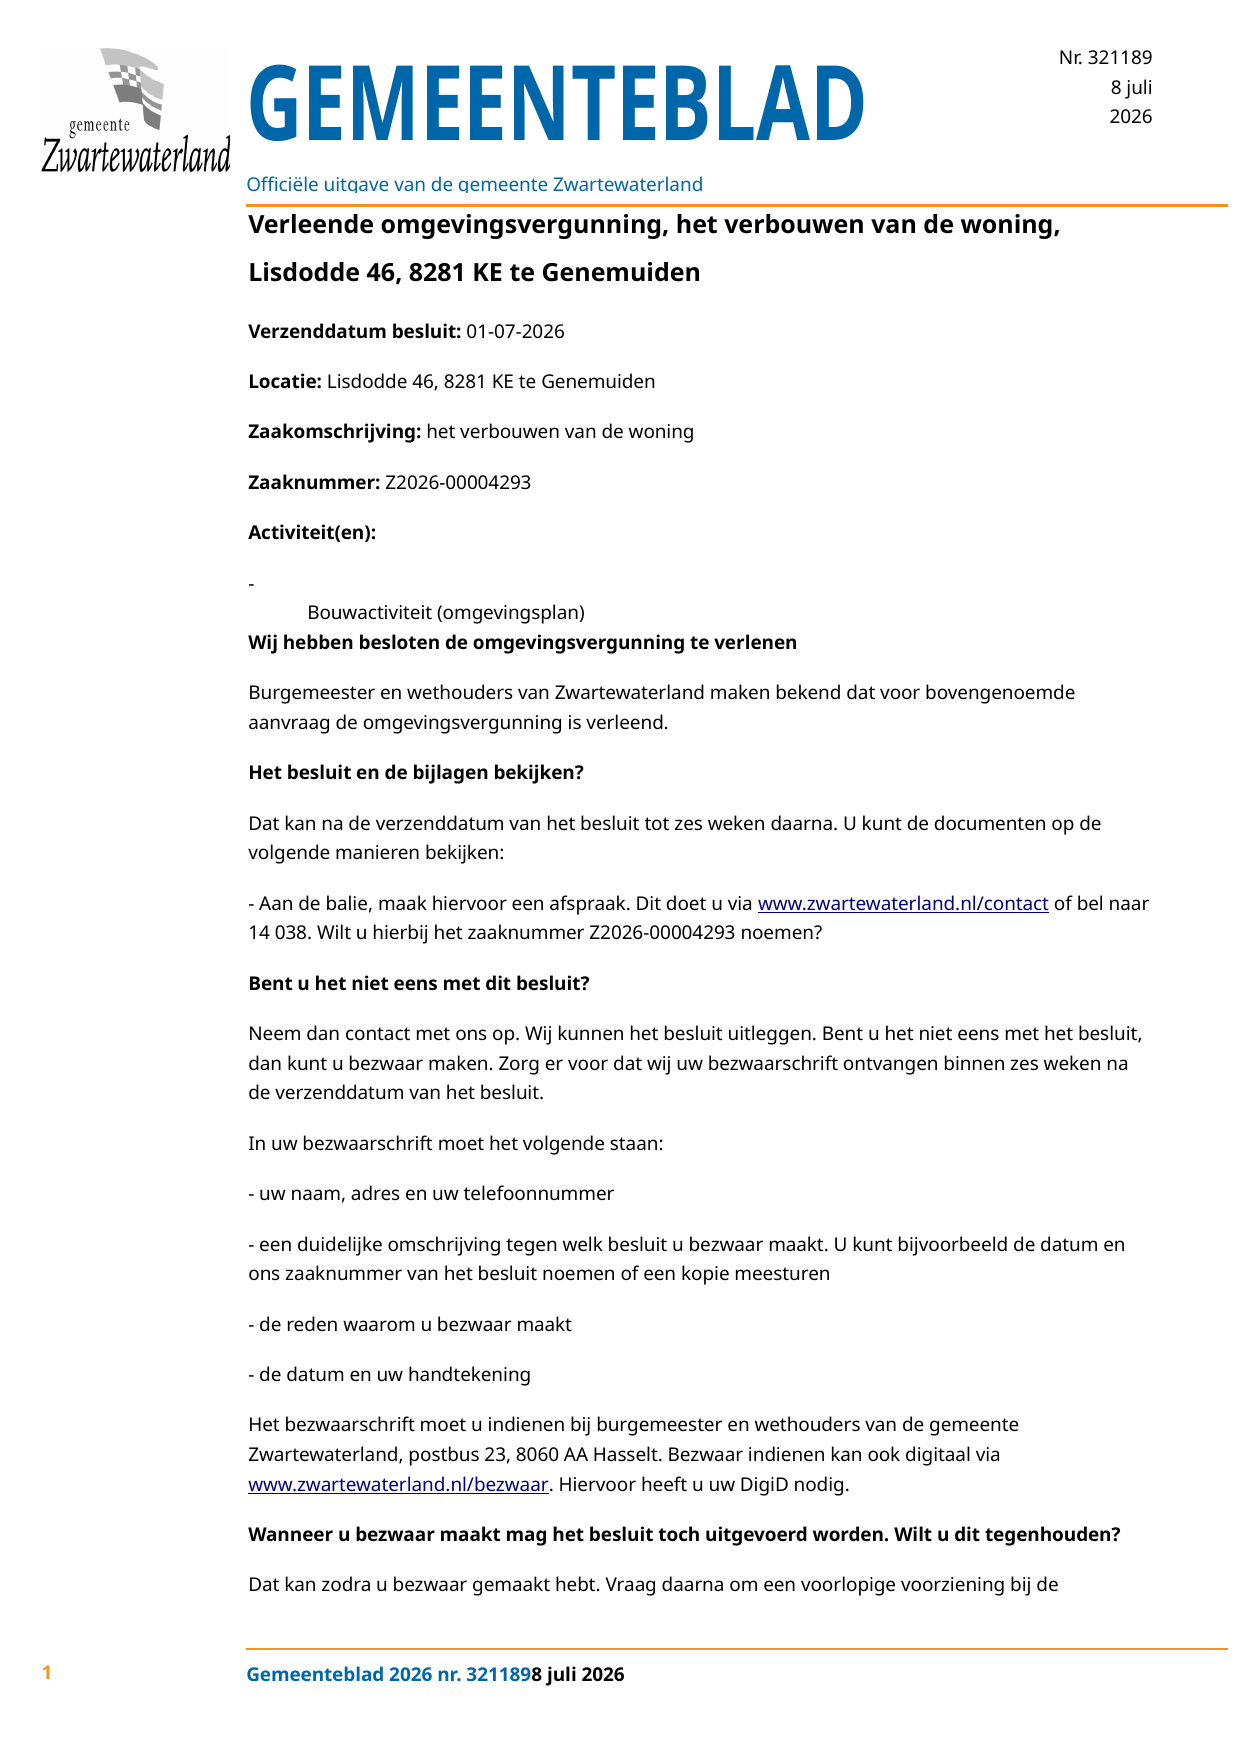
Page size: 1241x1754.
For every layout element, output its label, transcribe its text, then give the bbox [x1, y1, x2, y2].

text Verleende omgevingsvergunning, het verbouwen van de woning, Lisdodde 46, 8281 KE te Genemuiden [248, 207, 1152, 288]
text Neem dan contact met ons op. Wij kunnen het besluit uitleggen. Bent u het niet eens met het besluit, dan kunt u bezwaar maken. Zorg er voor dat wij uw bezwaarschrift ontvangen binnen zes weken na de verzenddatum van het besluit. [248, 1020, 1152, 1105]
text Bent u het niet eens met dit besluit? [248, 970, 1152, 996]
text - Aan de balie, maak hiervoor een afspraak. Dit doet u via www.zwartewaterland.nl/contact of bel naar 14 038. Wilt u hierbij het zaaknummer Z2026-00004293 noemen? [248, 890, 1152, 945]
text Het bezwaarschrift moet u indienen bij burgemeester en wethouders van de gemeente Zwartewaterland, postbus 23, 8060 AA Hasselt. Bezwaar indienen kan ook digitaal via www.zwartewaterland.nl/bezwaar. Hiervoor heeft u uw DigiD nodig. [248, 1412, 1152, 1497]
text Het besluit en de bijlagen bekijken? [248, 759, 1152, 785]
text Locatie: Lisdodde 46, 8281 KE te Genemuiden [248, 368, 1152, 394]
text - een duidelijke omschrijving tegen welk besluit u bezwaar maakt. U kunt bijvoorbeeld de datum en ons zaaknummer van het besluit noemen of een kopie meesturen [248, 1231, 1152, 1286]
list Bouwactiviteit (omgevingsplan) [248, 599, 1152, 625]
text Wanneer u bezwaar maakt mag het besluit toch uitgevoerd worden. Wilt u dit tegenhouden? [248, 1521, 1152, 1547]
text Verzenddatum besluit: 01-07-2026 [248, 318, 1152, 344]
picture [41, 47, 231, 172]
text - uw naam, adres en uw telefoonnummer [248, 1180, 1152, 1206]
text Burgemeester en wethouders van Zwartewaterland maken bekend dat voor bovengenoemde aanvraag de omgevingsvergunning is verleend. [248, 679, 1152, 735]
text Wij hebben besloten de omgevingsvergunning te verlenen [248, 629, 1152, 655]
text Zaaknummer: Z2026-00004293 [248, 469, 1152, 495]
text In uw bezwaarschrift moet het volgende staan: [248, 1130, 1152, 1156]
text Zaakomschrijving: het verbouwen van de woning [248, 419, 1152, 444]
text Dat kan zodra u bezwaar gemaakt hebt. Vraag daarna om een voorlopige voorziening bij de [248, 1572, 1152, 1597]
text Activiteit(en): [248, 519, 1152, 545]
text Dat kan na de verzenddatum van het besluit tot zes weken daarna. U kunt de documenten op de volgende manieren bekijken: [248, 810, 1152, 865]
text - de reden waarom u bezwaar maakt [248, 1311, 1152, 1337]
text - de datum en uw handtekening [248, 1361, 1152, 1387]
